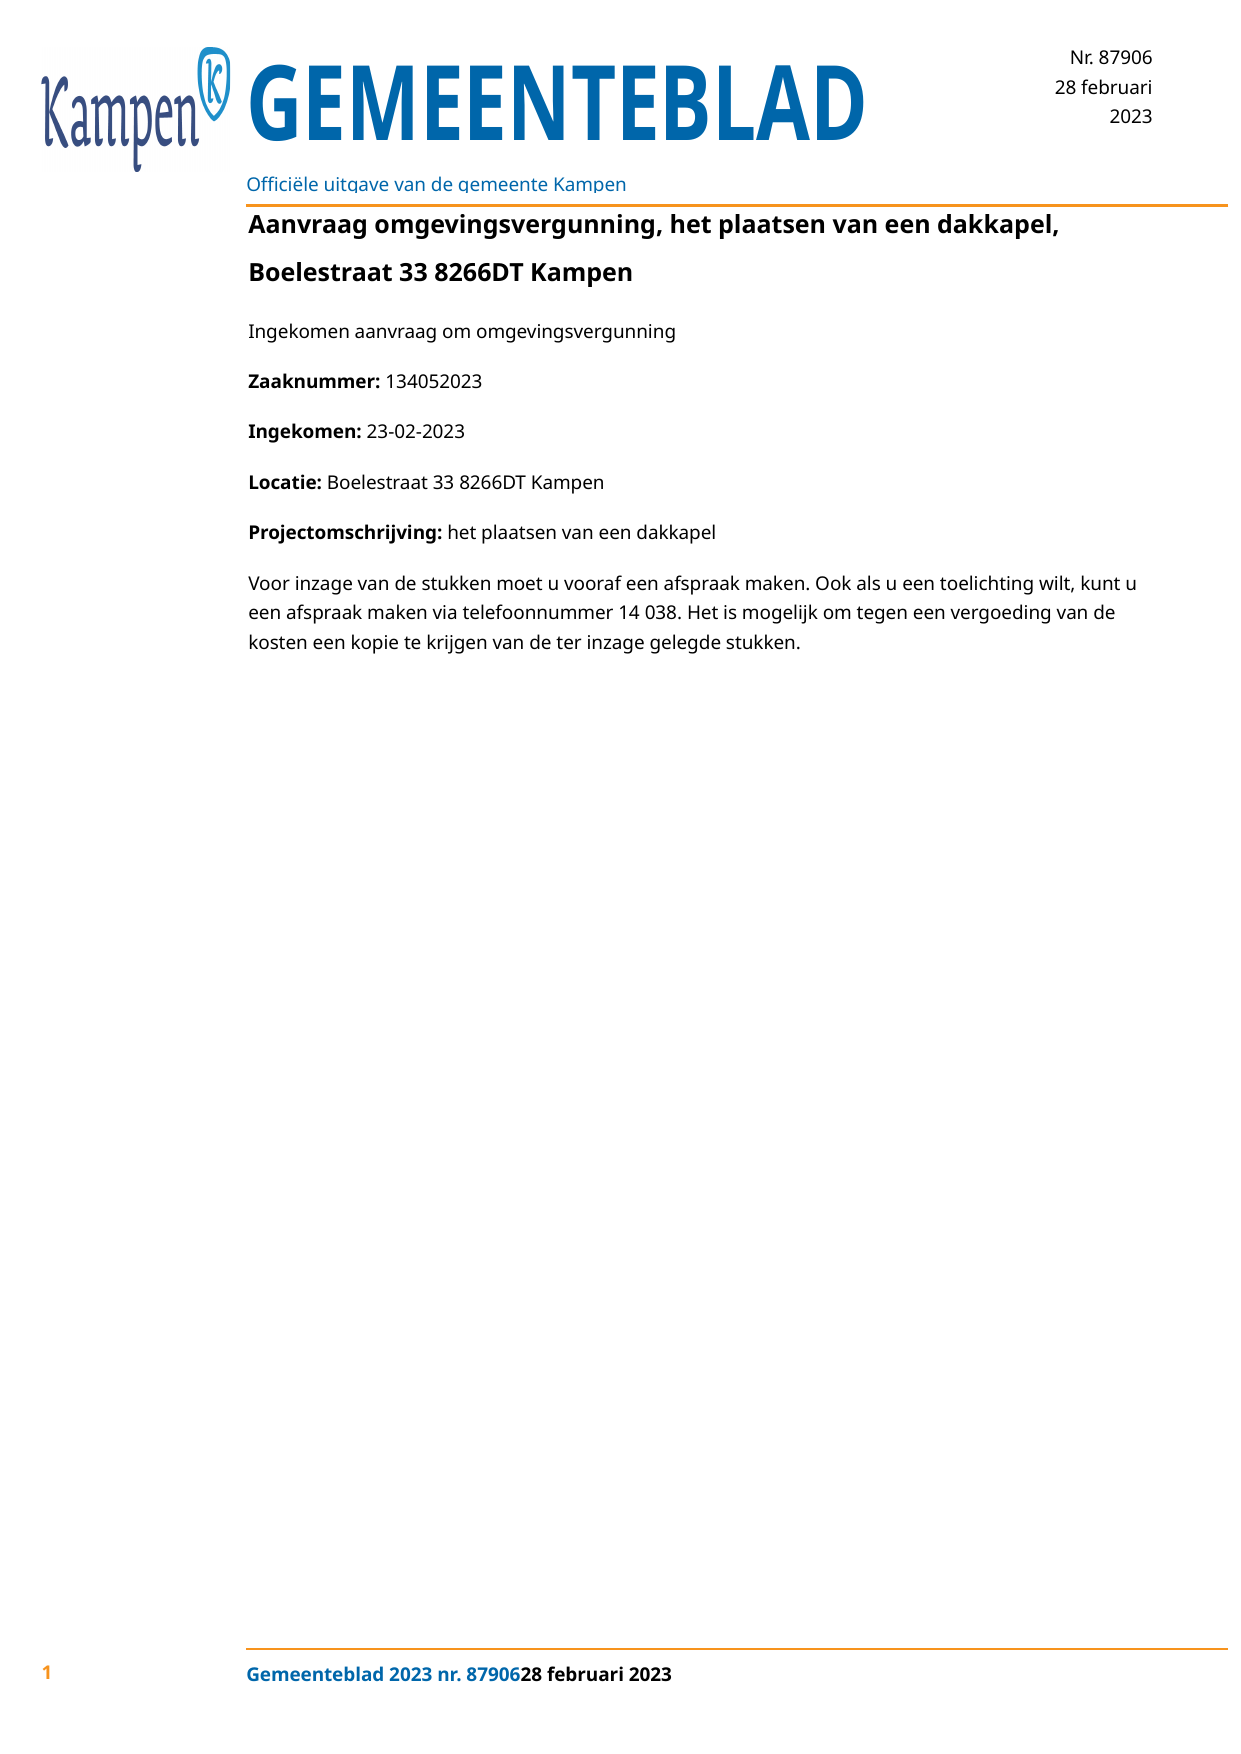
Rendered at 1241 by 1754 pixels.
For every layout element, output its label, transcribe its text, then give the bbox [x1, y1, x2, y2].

text Locatie: Boelestraat 33 8266DT Kampen [248, 469, 1152, 495]
picture [41, 47, 231, 172]
text Projectomschrijving: het plaatsen van een dakkapel [248, 519, 1152, 545]
text Voor inzage van de stukken moet u vooraf een afspraak maken. Ook als u een toelichting wilt, kunt u een afspraak maken via telefoonnummer 14 038. Het is mogelijk om tegen een vergoeding van de kosten een kopie te krijgen van de ter inzage gelegde stukken. [248, 570, 1152, 655]
text Aanvraag omgevingsvergunning, het plaatsen van een dakkapel, Boelestraat 33 8266DT Kampen [248, 207, 1152, 288]
text Ingekomen: 23-02-2023 [248, 419, 1152, 444]
text Zaaknummer: 134052023 [248, 368, 1152, 394]
text Ingekomen aanvraag om omgevingsvergunning [248, 318, 1152, 344]
